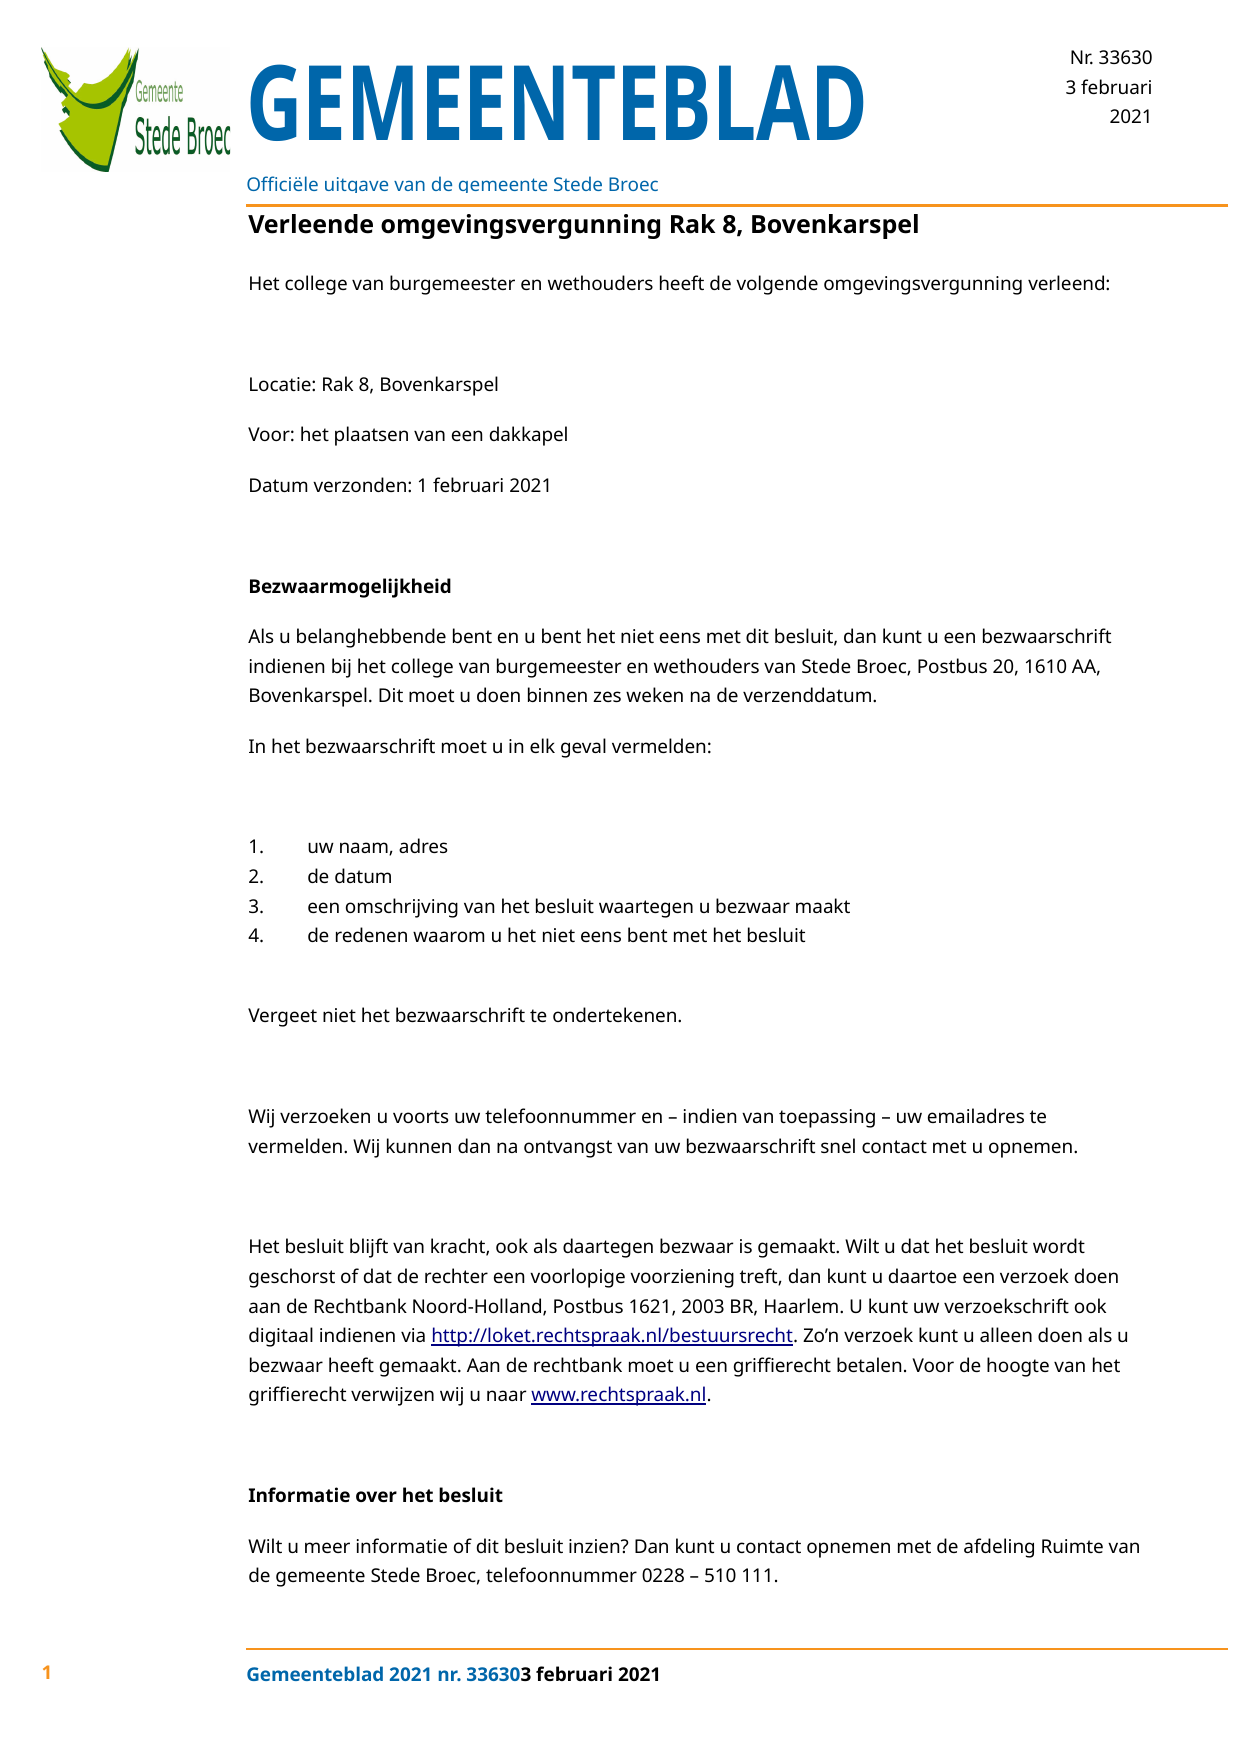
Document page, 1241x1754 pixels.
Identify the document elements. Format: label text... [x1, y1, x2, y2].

text Bezwaarmogelijkheid [248, 573, 1152, 598]
text Datum verzonden: 1 februari 2021 [248, 472, 1152, 498]
text Wij verzoeken u voorts uw telefoonnummer en – indien van toepassing – uw emailadres te vermelden. Wij kunnen dan na ontvangst van uw bezwaarschrift snel contact met u opnemen. [248, 1103, 1152, 1158]
picture [41, 47, 231, 172]
list een omschrijving van het besluit waartegen u bezwaar maakt [248, 893, 1152, 918]
text Voor: het plaatsen van een dakkapel [248, 422, 1152, 447]
text Als u belanghebbende bent en u bent het niet eens met dit besluit, dan kunt u een bezwaarschrift indienen bij het college van burgemeester en wethouders van Stede Broec, Postbus 20, 1610 AA, Bovenkarspel. Dit moet u doen binnen zes weken na de verzenddatum. [248, 623, 1152, 708]
text Informatie over het besluit [248, 1482, 1152, 1508]
list de redenen waarom u het niet eens bent met het besluit [248, 922, 1152, 948]
list uw naam, adres [248, 834, 1152, 859]
list de datum [248, 863, 1152, 889]
text In het bezwaarschrift moet u in elk geval vermelden: [248, 733, 1152, 758]
text Wilt u meer informatie of dit besluit inzien? Dan kunt u contact opnemen met de afdeling Ruimte van de gemeente Stede Broec, telefoonnummer 0228 – 510 111. [248, 1533, 1152, 1588]
text Vergeet niet het bezwaarschrift te ondertekenen. [248, 1002, 1152, 1028]
text Locatie: Rak 8, Bovenkarspel [248, 371, 1152, 397]
text Het besluit blijft van kracht, ook als daartegen bezwaar is gemaakt. Wilt u dat het besluit wordt geschorst of dat de rechter een voorlopige voorziening treft, dan kunt u daartoe een verzoek doen aan de Rechtbank Noord-Holland, Postbus 1621, 2003 BR, Haarlem. U kunt uw verzoekschrift ook digitaal indienen via http://loket.rechtspraak.nl/bestuursrecht. Zo’n verzoek kunt u alleen doen als u bezwaar heeft gemaakt. Aan de rechtbank moet u een griffierecht betalen. Voor de hoogte van het griffierecht verwijzen wij u naar www.rechtspraak.nl. [248, 1234, 1152, 1407]
text Het college van burgemeester en wethouders heeft de volgende omgevingsvergunning verleend: [248, 270, 1152, 296]
text Verleende omgevingsvergunning Rak 8, Bovenkarspel [248, 207, 1152, 241]
